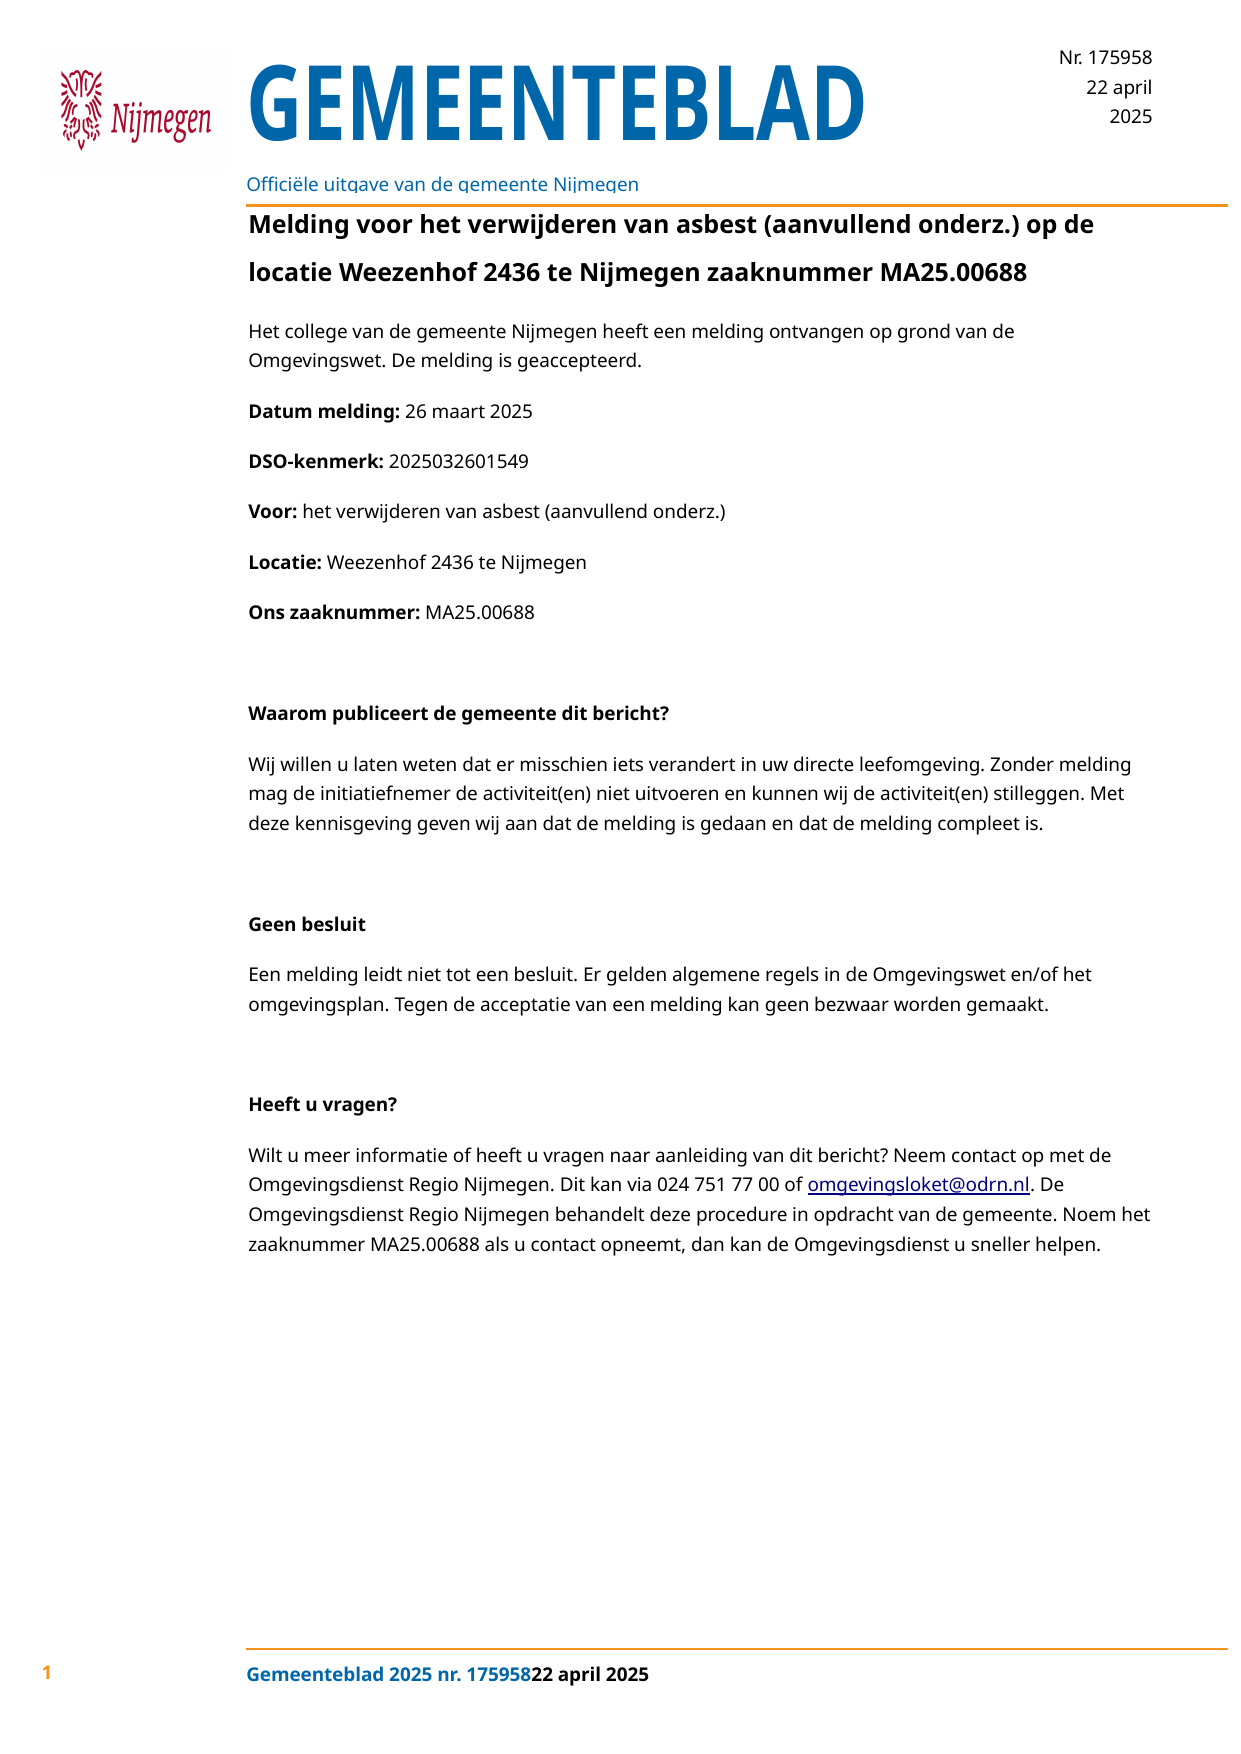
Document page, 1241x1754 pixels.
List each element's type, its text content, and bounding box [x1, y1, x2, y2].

text Het college van de gemeente Nijmegen heeft een melding ontvangen op grond van de Omgevingswet. De melding is geaccepteerd. [248, 318, 1152, 373]
text DSO-kenmerk: 2025032601549 [248, 448, 1152, 474]
text Een melding leidt niet tot een besluit. Er gelden algemene regels in de Omgevingswet en/of het omgevingsplan. Tegen de acceptatie van een melding kan geen bezwaar worden gemaakt. [248, 961, 1152, 1017]
text Locatie: Weezenhof 2436 te Nijmegen [248, 549, 1152, 575]
text Datum melding: 26 maart 2025 [248, 398, 1152, 424]
text Wilt u meer informatie of heeft u vragen naar aanleiding van dit bericht? Neem contact op met de Omgevingsdienst Regio Nijmegen. Dit kan via 024 751 77 00 of omgevingsloket@odrn.nl. De Omgevingsdienst Regio Nijmegen behandelt deze procedure in opdracht van de gemeente. Noem het zaaknummer MA25.00688 als u contact opneemt, dan kan de Omgevingsdienst u sneller helpen. [248, 1142, 1152, 1257]
text Melding voor het verwijderen van asbest (aanvullend onderz.) op de locatie Weezenhof 2436 te Nijmegen zaaknummer MA25.00688 [248, 207, 1152, 288]
text Waarom publiceert de gemeente dit bericht? [248, 700, 1152, 726]
text Heeft u vragen? [248, 1092, 1152, 1117]
text Voor: het verwijderen van asbest (aanvullend onderz.) [248, 499, 1152, 524]
text Ons zaaknummer: MA25.00688 [248, 599, 1152, 625]
picture [41, 47, 231, 172]
text Geen besluit [248, 911, 1152, 937]
text Wij willen u laten weten dat er misschien iets verandert in uw directe leefomgeving. Zonder melding mag de initiatiefnemer de activiteit(en) niet uitvoeren en kunnen wij de activiteit(en) stilleggen. Met deze kennisgeving geven wij aan dat de melding is gedaan en dat de melding compleet is. [248, 751, 1152, 836]
